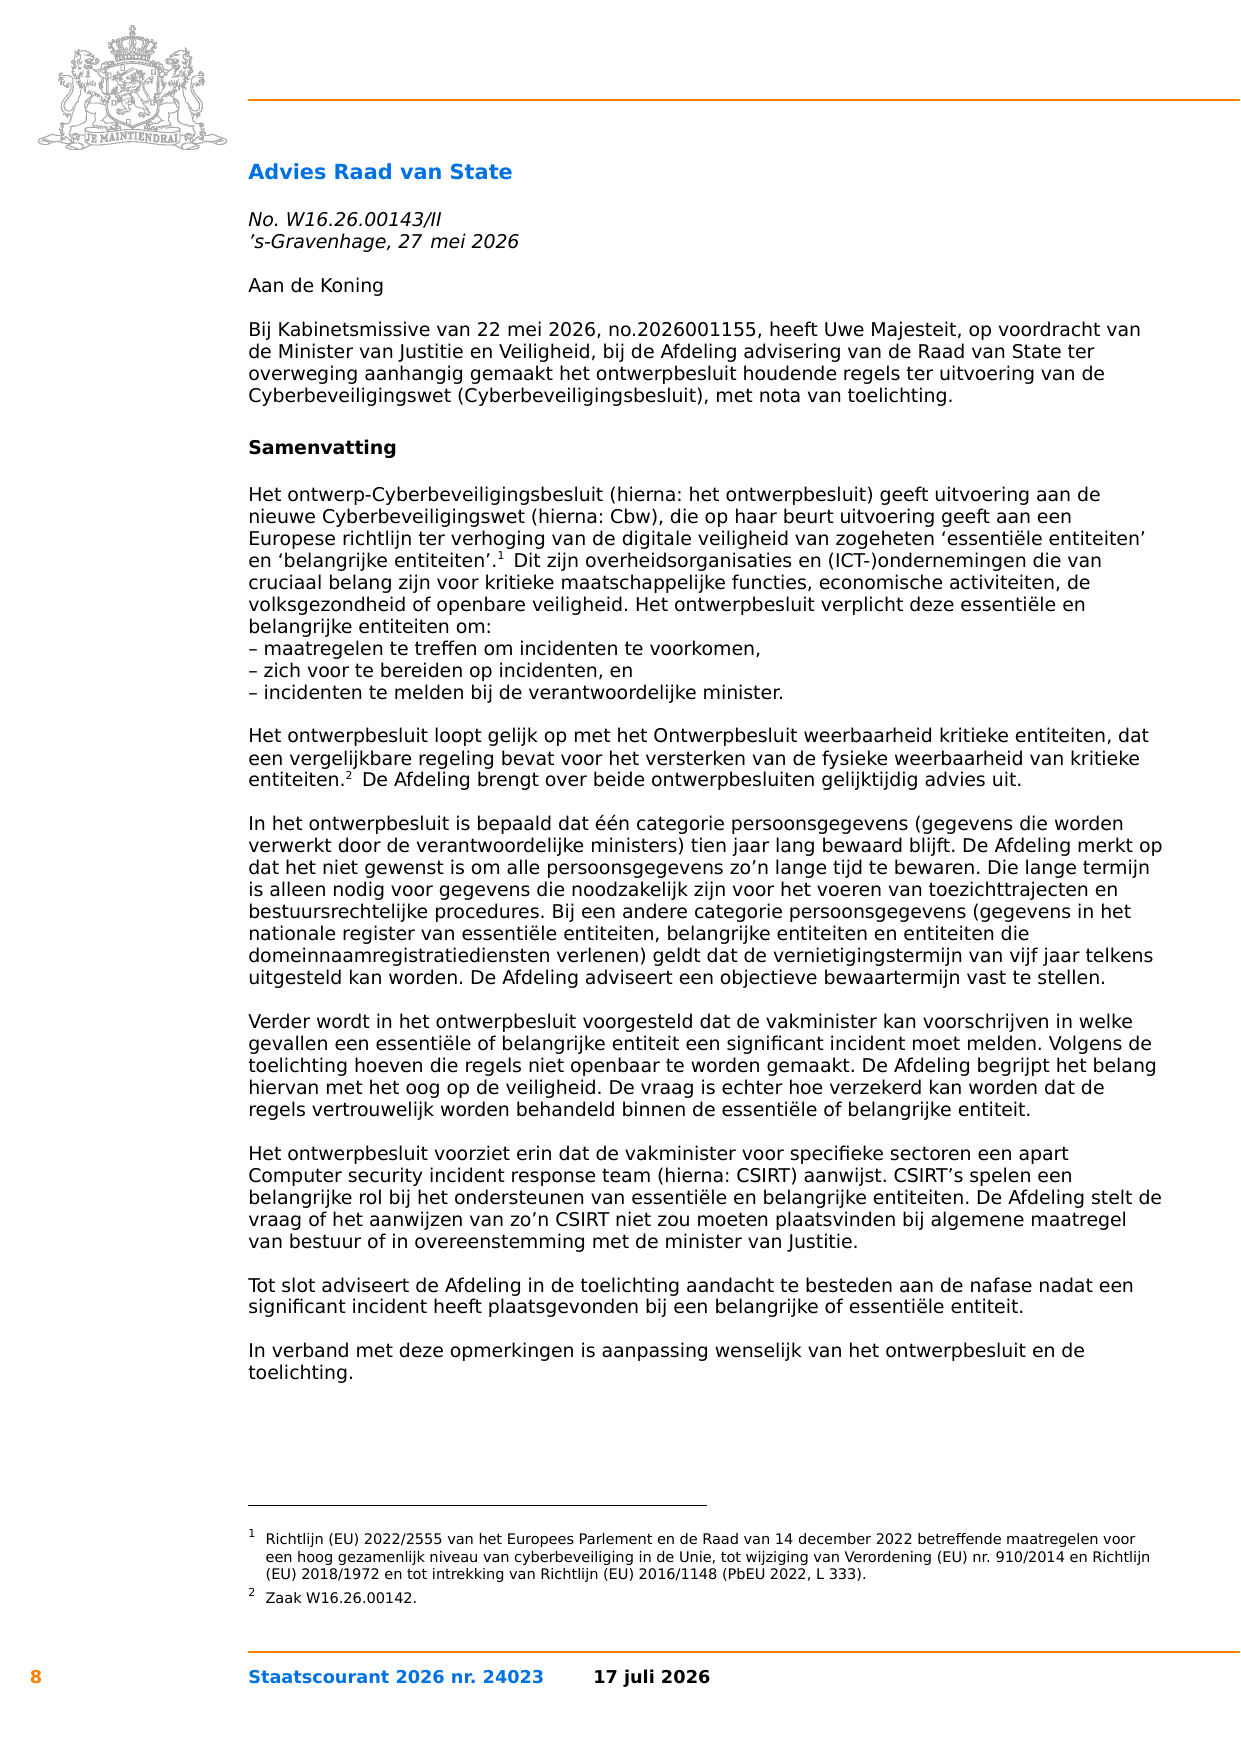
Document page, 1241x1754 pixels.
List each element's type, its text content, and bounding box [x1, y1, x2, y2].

subtitle Samenvatting [248, 437, 1163, 459]
text Het ontwerpbesluit loopt gelijk op met het Ontwerpbesluit weerbaarheid kritieke entiteiten, dat een vergelijkbare regeling bevat voor het versterken van de fysieke weerbaarheid van kritieke entiteiten. De Afdeling brengt over beide ontwerpbesluiten gelijktijdig advies uit. [248, 725, 1163, 791]
subtitle Advies Raad van State [248, 160, 1163, 184]
text In het ontwerpbesluit is bepaald dat één categorie persoonsgegevens (gegevens die worden verwerkt door de verantwoordelijke ministers) tien jaar lang bewaard blijft. De Afdeling merkt op dat het niet gewenst is om alle persoonsgegevens zo’n lange tijd te bewaren. Die lange termijn is alleen nodig voor gegevens die noodzakelijk zijn voor het voeren van toezichttrajecten en bestuursrechtelijke procedures. Bij een andere categorie persoonsgegevens (gegevens in het nationale register van essentiële entiteiten, belangrijke entiteiten en entiteiten die domeinnaamregistratiediensten verlenen) geldt dat de vernietigingstermijn van vijf jaar telkens uitgesteld kan worden. De Afdeling adviseert een objectieve bewaartermijn vast te stellen. [248, 813, 1163, 989]
text Tot slot adviseert de Afdeling in de toelichting aandacht te besteden aan de nafase nadat een significant incident heeft plaatsgevonden bij een belangrijke of essentiële entiteit. [248, 1274, 1163, 1318]
text Bij Kabinetsmissive van 22 mei 2026, no.2026001155, heeft Uwe Majesteit, op voordracht van de Minister van Justitie en Veiligheid, bij de Afdeling advisering van de Raad van State ter overweging aanhangig gemaakt het ontwerpbesluit houdende regels ter uitvoering van de Cyberbeveiligingswet (Cyberbeveiligingsbesluit), met nota van toelichting. [248, 319, 1163, 407]
text Aan de Koning [248, 275, 1163, 297]
text ’s-Gravenhage, 27 mei 2026 [248, 231, 1163, 253]
text No. W16.26.00143/II [248, 209, 1163, 231]
text Verder wordt in het ontwerpbesluit voorgesteld dat de vakminister kan voorschrijven in welke gevallen een essentiële of belangrijke entiteit een significant incident moet melden. Volgens de toelichting hoeven die regels niet openbaar te worden gemaakt. De Afdeling begrijpt het belang hiervan met het oog op de veiligheid. De vraag is echter hoe verzekerd kan worden dat de regels vertrouwelijk worden behandeld binnen de essentiële of belangrijke entiteit. [248, 1011, 1163, 1121]
text Zaak W16.26.00142. [248, 1586, 1163, 1608]
text Het ontwerpbesluit voorziet erin dat de vakminister voor specifieke sectoren een apart Computer security incident response team (hierna: CSIRT) aanwijst. CSIRT’s spelen een belangrijke rol bij het ondersteunen van essentiële en belangrijke entiteiten. De Afdeling stelt de vraag of het aanwijzen van zo’n CSIRT niet zou moeten plaatsvinden bij algemene maatregel van bestuur of in overeenstemming met de minister van Justitie. [248, 1143, 1163, 1253]
text In verband met deze opmerkingen is aanpassing wenselijk van het ontwerpbesluit en de toelichting. [248, 1340, 1163, 1384]
text Het ontwerp-Cyberbeveiligingsbesluit (hierna: het ontwerpbesluit) geeft uitvoering aan de nieuwe Cyberbeveiligingswet (hierna: Cbw), die op haar beurt uitvoering geeft aan een Europese richtlijn ter verhoging van de digitale veiligheid van zogeheten ‘essentiële entiteiten’ en ‘belangrijke entiteiten’. Dit zijn overheidsorganisaties en (ICT-)ondernemingen die van cruciaal belang zijn voor kritieke maatschappelijke functies, economische activiteiten, de volksgezondheid of openbare veiligheid. Het ontwerpbesluit verplicht deze essentiële en belangrijke entiteiten om: [248, 484, 1163, 638]
text Richtlijn (EU) 2022/2555 van het Europees Parlement en de Raad van 14 december 2022 betreffende maatregelen voor een hoog gezamenlijk niveau van cyberbeveiliging in de Unie, tot wijziging van Verordening (EU) nr. 910/2014 en Richtlijn (EU) 2018/1972 en tot intrekking van Richtlijn (EU) 2016/1148 (PbEU 2022, L 333). [248, 1527, 1163, 1583]
text – maatregelen te treffen om incidenten te voorkomen, [248, 638, 1163, 659]
text – zich voor te bereiden op incidenten, en [248, 659, 1163, 682]
picture [38, 25, 227, 150]
text – incidenten te melden bij de verantwoordelijke minister. [248, 682, 1163, 703]
